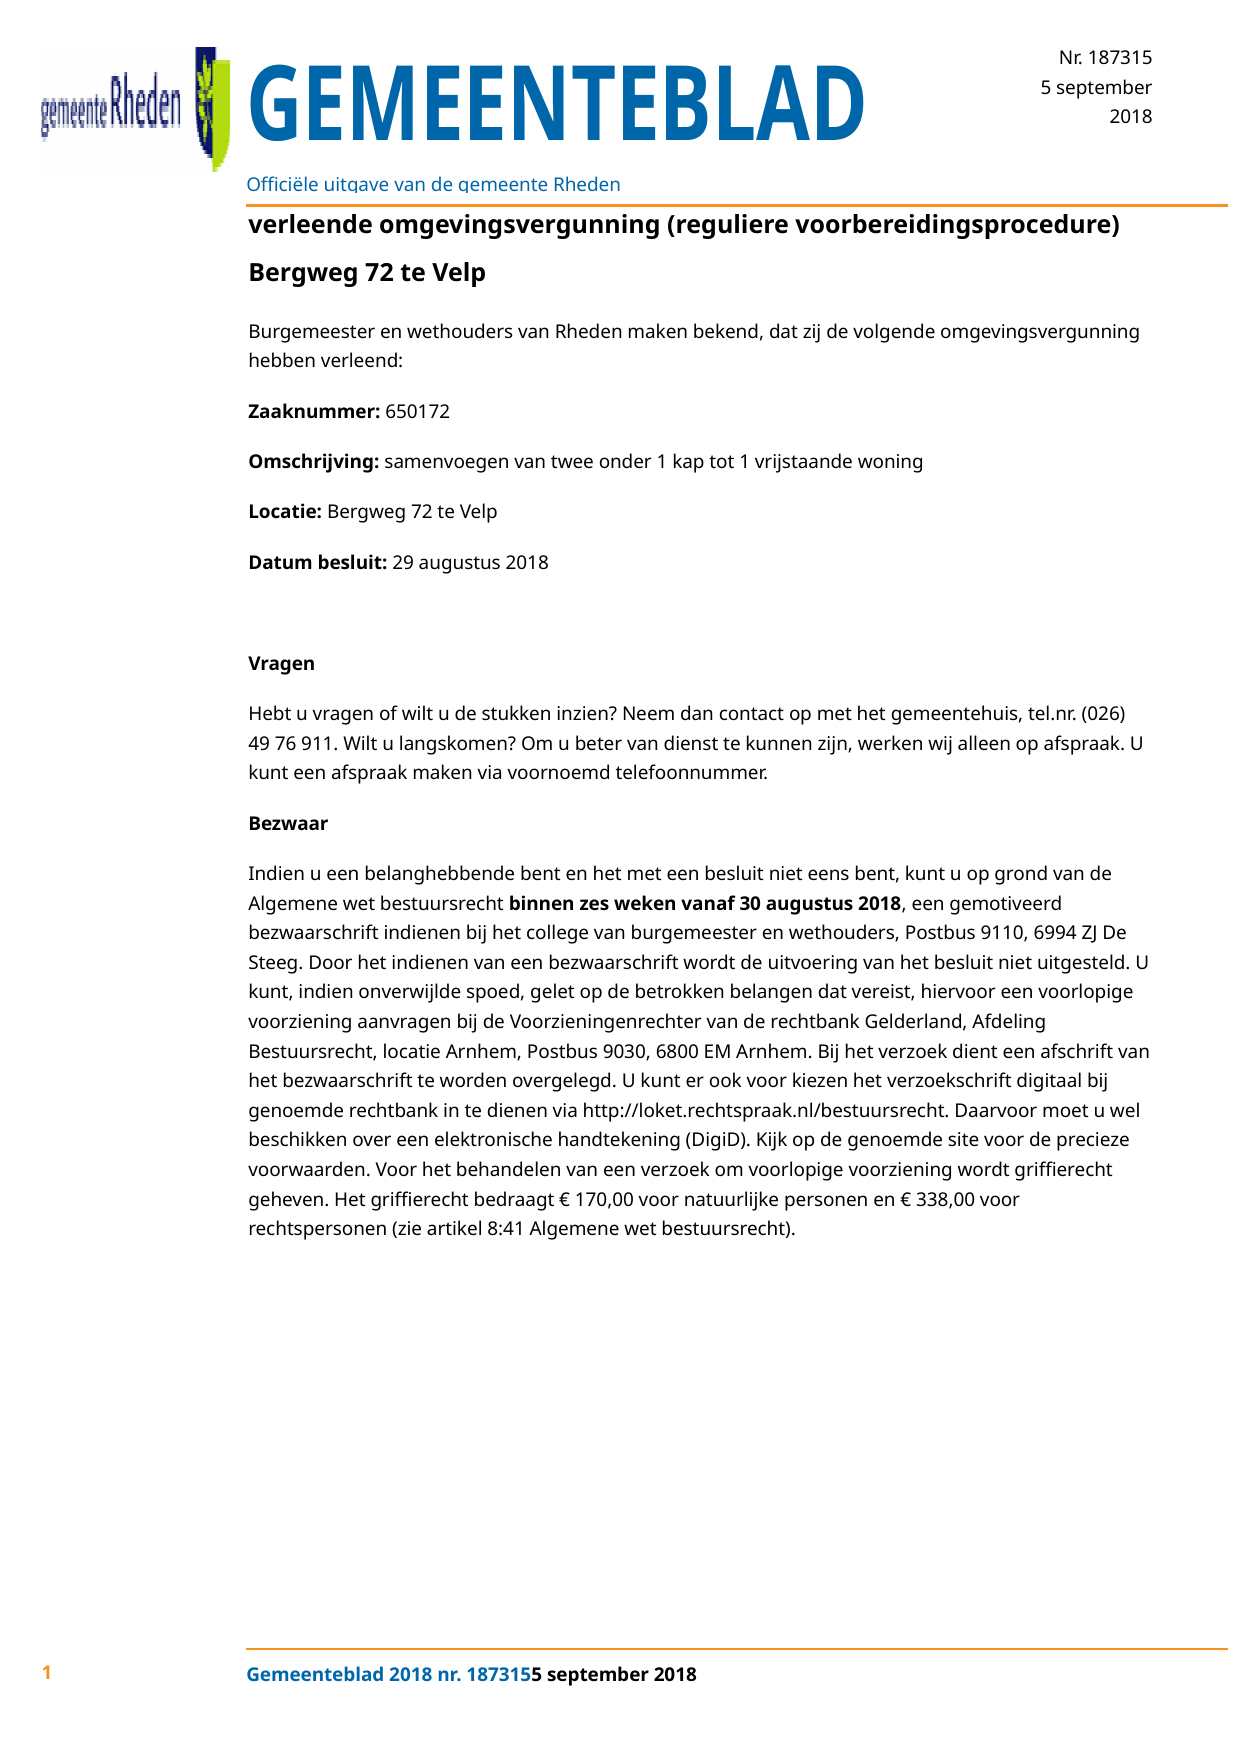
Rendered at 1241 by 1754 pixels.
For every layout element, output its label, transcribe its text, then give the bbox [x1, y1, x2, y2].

picture [41, 47, 231, 172]
text Omschrijving: samenvoegen van twee onder 1 kap tot 1 vrijstaande woning [248, 448, 1152, 474]
text Locatie: Bergweg 72 te Velp [248, 499, 1152, 524]
text Burgemeester en wethouders van Rheden maken bekend, dat zij de volgende omgevingsvergunning hebben verleend: [248, 318, 1152, 373]
text Hebt u vragen of wilt u de stukken inzien? Neem dan contact op met het gemeentehuis, tel.nr. (026) 49 76 911. Wilt u langskomen? Om u beter van dienst te kunnen zijn, werken wij alleen op afspraak. U kunt een afspraak maken via voornoemd telefoonnummer. [248, 700, 1152, 785]
text verleende omgevingsvergunning (reguliere voorbereidingsprocedure) Bergweg 72 te Velp [248, 207, 1152, 288]
text Zaaknummer: 650172 [248, 398, 1152, 424]
text Indien u een belanghebbende bent en het met een besluit niet eens bent, kunt u op grond van de Algemene wet bestuursrecht binnen zes weken vanaf 30 augustus 2018, een gemotiveerd bezwaarschrift indienen bij het college van burgemeester en wethouders, Postbus 9110, 6994 ZJ De Steeg. Door het indienen van een bezwaarschrift wordt de uitvoering van het besluit niet uitgesteld. U kunt, indien onverwijlde spoed, gelet op de betrokken belangen dat vereist, hiervoor een voorlopige voorziening aanvragen bij de Voorzieningenrechter van de rechtbank Gelderland, Afdeling Bestuursrecht, locatie Arnhem, Postbus 9030, 6800 EM Arnhem. Bij het verzoek dient een afschrift van het bezwaarschrift te worden overgelegd. U kunt er ook voor kiezen het verzoekschrift digitaal bij genoemde rechtbank in te dienen via http://loket.rechtspraak.nl/bestuursrecht. Daarvoor moet u wel beschikken over een elektronische handtekening (DigiD). Kijk op de genoemde site voor de precieze voorwaarden. Voor het behandelen van een verzoek om voorlopige voorziening wordt griffierecht geheven. Het griffierecht bedraagt € 170,00 voor natuurlijke personen en € 338,00 voor rechtspersonen (zie artikel 8:41 Algemene wet bestuursrecht). [248, 860, 1152, 1241]
text Datum besluit: 29 augustus 2018 [248, 549, 1152, 575]
text Vragen [248, 650, 1152, 676]
text Bezwaar [248, 810, 1152, 836]
